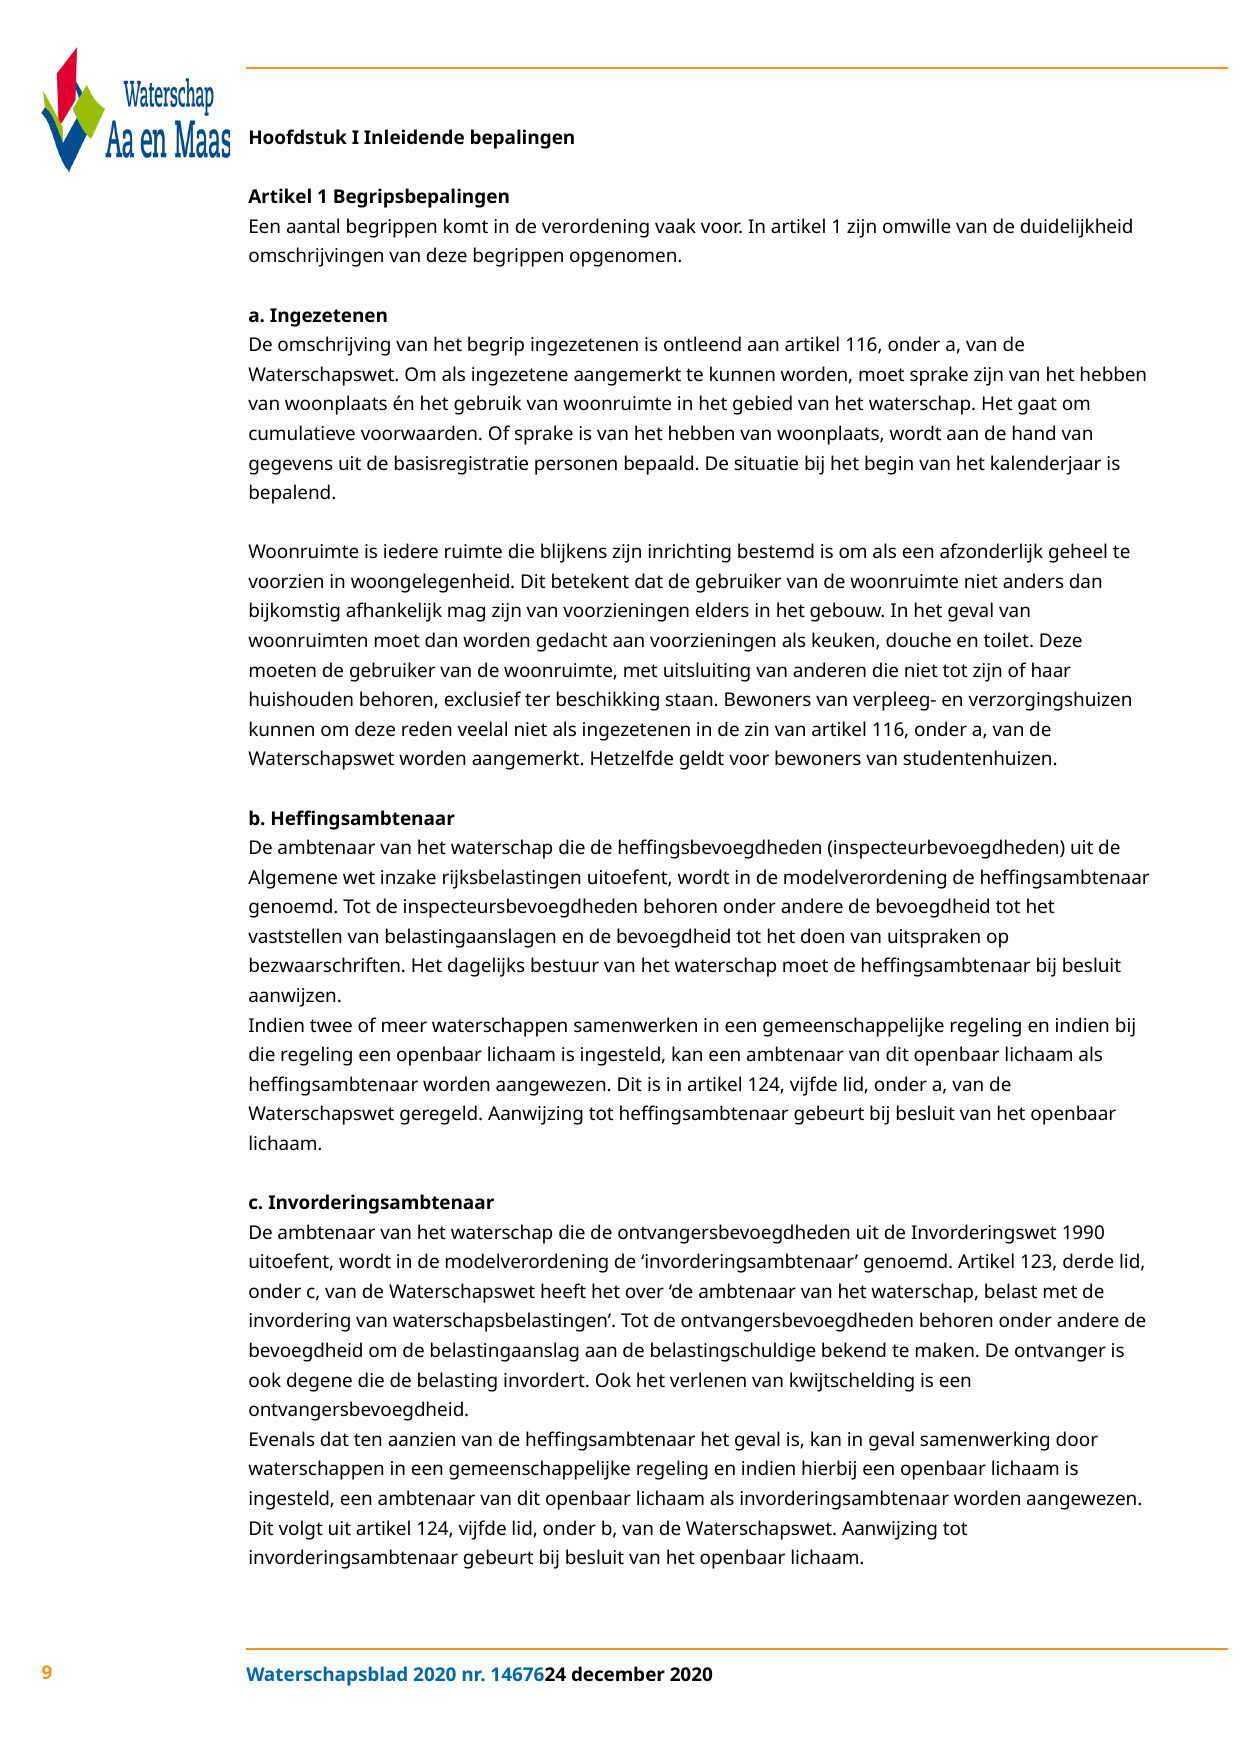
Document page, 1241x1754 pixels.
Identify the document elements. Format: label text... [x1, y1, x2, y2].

text De ambtenaar van het waterschap die de ontvangersbevoegdheden uit de Invorderingswet 1990 uitoefent, wordt in de modelverordening de ‘invorderingsambtenaar’ genoemd. Artikel 123, derde lid, onder c, van de Waterschapswet heeft het over ‘de ambtenaar van het waterschap, belast met de invordering van waterschapsbelastingen’. Tot de ontvangersbevoegdheden behoren onder andere de bevoegdheid om de belastingaanslag aan de belastingschuldige bekend te maken. De ontvanger is ook degene die de belasting invordert. Ook het verlenen van kwijtschelding is een ontvangersbevoegdheid. [248, 1219, 1152, 1422]
text Evenals dat ten aanzien van de heffingsambtenaar het geval is, kan in geval samenwerking door waterschappen in een gemeenschappelijke regeling en indien hierbij een openbaar lichaam is ingesteld, een ambtenaar van dit openbaar lichaam als invorderingsambtenaar worden aangewezen. Dit volgt uit artikel 124, vijfde lid, onder b, van de Waterschapswet. Aanwijzing tot invorderingsambtenaar gebeurt bij besluit van het openbaar lichaam. [248, 1426, 1152, 1570]
text Hoofdstuk I Inleidende bepalingen [248, 124, 1152, 150]
text Woonruimte is iedere ruimte die blijkens zijn inrichting bestemd is om als een afzonderlijk geheel te voorzien in woongelegenheid. Dit betekent dat de gebruiker van de woonruimte niet anders dan bijkomstig afhankelijk mag zijn van voorzieningen elders in het gebouw. In het geval van woonruimten moet dan worden gedacht aan voorzieningen als keuken, douche en toilet. Deze moeten de gebruiker van de woonruimte, met uitsluiting van anderen die niet tot zijn of haar huishouden behoren, exclusief ter beschikking staan. Bewoners van verpleeg- en verzorgingshuizen kunnen om deze reden veelal niet als ingezetenen in de zin van artikel 116, onder a, van de Waterschapswet worden aangemerkt. Hetzelfde geldt voor bewoners van studentenhuizen. [248, 538, 1152, 771]
text De ambtenaar van het waterschap die de heffingsbevoegdheden (inspecteurbevoegdheden) uit de Algemene wet inzake rijksbelastingen uitoefent, wordt in de modelverordening de heffingsambtenaar genoemd. Tot de inspecteursbevoegdheden behoren onder andere de bevoegdheid tot het vaststellen van belastingaanslagen en de bevoegdheid tot het doen van uitspraken op bezwaarschriften. Het dagelijks bestuur van het waterschap moet de heffingsambtenaar bij besluit aanwijzen. [248, 834, 1152, 1008]
picture [41, 47, 231, 172]
text b. Heffingsambtenaar [248, 805, 1152, 831]
text a. Ingezetenen [248, 302, 1152, 328]
text De omschrijving van het begrip ingezetenen is ontleend aan artikel 116, onder a, van de Waterschapswet. Om als ingezetene aangemerkt te kunnen worden, moet sprake zijn van het hebben van woonplaats én het gebruik van woonruimte in het gebied van het waterschap. Het gaat om cumulatieve voorwaarden. Of sprake is van het hebben van woonplaats, wordt aan de hand van gegevens uit de basisregistratie personen bepaald. De situatie bij het begin van het kalenderjaar is bepalend. [248, 331, 1152, 505]
text c. Invorderingsambtenaar [248, 1189, 1152, 1215]
text Een aantal begrippen komt in de verordening vaak voor. In artikel 1 zijn omwille van de duidelijkheid omschrijvingen van deze begrippen opgenomen. [248, 213, 1152, 268]
text Indien twee of meer waterschappen samenwerken in een gemeenschappelijke regeling en indien bij die regeling een openbaar lichaam is ingesteld, kan een ambtenaar van dit openbaar lichaam als heffingsambtenaar worden aangewezen. Dit is in artikel 124, vijfde lid, onder a, van de Waterschapswet geregeld. Aanwijzing tot heffingsambtenaar gebeurt bij besluit van het openbaar lichaam. [248, 1012, 1152, 1156]
text Artikel 1 Begripsbepalingen [248, 183, 1152, 209]
